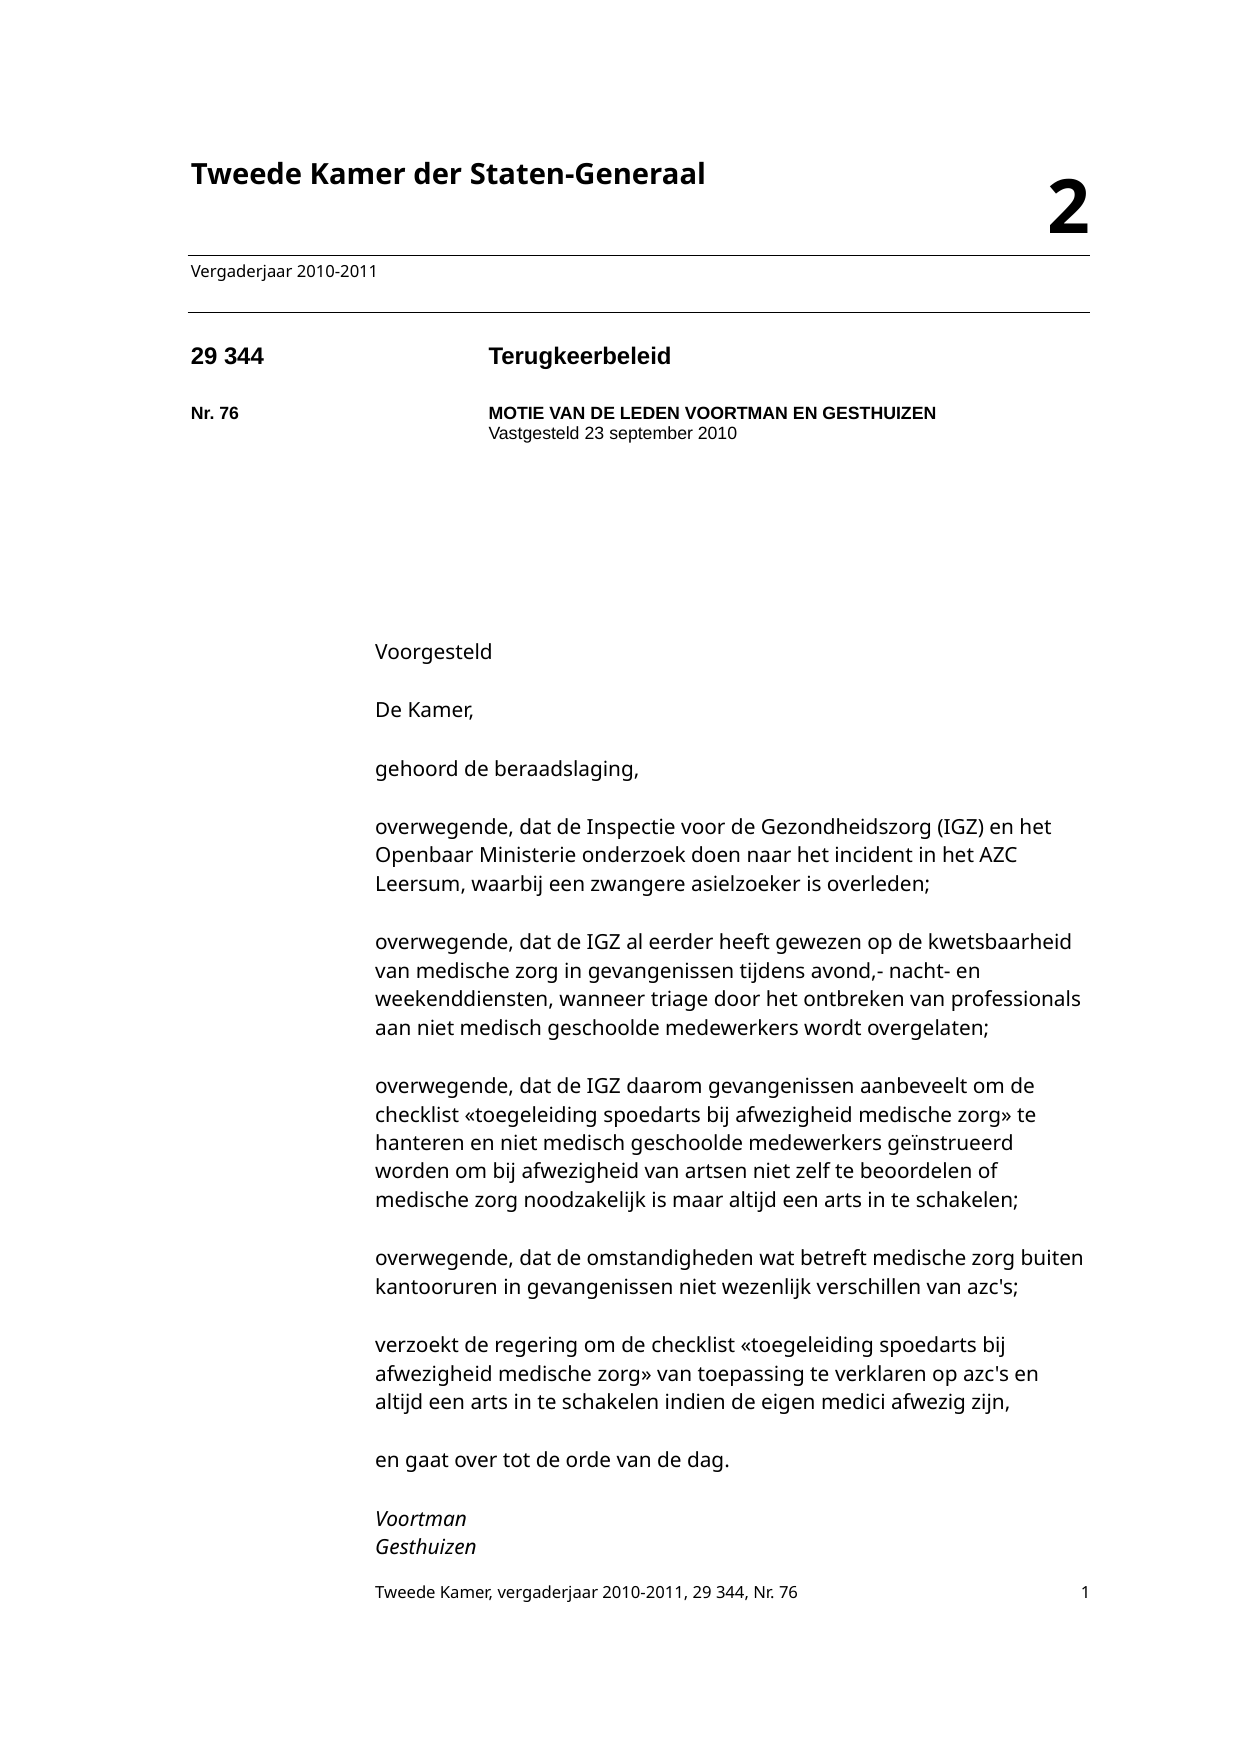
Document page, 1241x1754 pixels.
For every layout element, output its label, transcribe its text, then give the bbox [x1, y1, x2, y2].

text en gaat over tot de orde van de dag. [375, 1446, 1090, 1474]
table_cell MOTIE VAN DE LEDEN VOORTMAN EN GESTHUIZEN Vastgesteld 23 september 2010 [485, 399, 1090, 518]
text overwegende, dat de omstandigheden wat betreft medische zorg buiten kantooruren in gevangenissen niet wezenlijk verschillen van azc's; [375, 1243, 1090, 1300]
table_cell [485, 256, 1090, 312]
table_cell 29 344 [188, 339, 485, 399]
text overwegende, dat de IGZ daarom gevangenissen aanbeveelt om de checklist «toegeleiding spoedarts bij afwezigheid medische zorg» te hanteren en niet medisch geschoolde medewerkers geïnstrueerd worden om bij afwezigheid van artsen niet zelf te beoordelen of medische zorg noodzakelijk is maar altijd een arts in te schakelen; [375, 1071, 1090, 1213]
table_header 2 [910, 150, 1090, 255]
table_header Tweede Kamer der Staten-Generaal [188, 150, 909, 255]
text overwegende, dat de IGZ al eerder heeft gewezen op de kwetsbaarheid van medische zorg in gevangenissen tijdens avond,- nacht- en weekenddiensten, wanneer triage door het ontbreken van professionals aan niet medisch geschoolde medewerkers wordt overgelaten; [375, 927, 1090, 1041]
table_cell [485, 313, 1090, 339]
text overwegende, dat de Inspectie voor de Gezondheidszorg (IGZ) en het Openbaar Ministerie onderzoek doen naar het incident in het AZC Leersum, waarbij een zwangere asielzoeker is overleden; [375, 812, 1090, 897]
text De Kamer, [375, 695, 1090, 724]
table_cell [188, 313, 485, 339]
text Voortman [375, 1504, 1090, 1532]
text gehoord de beraadslaging, [375, 754, 1090, 782]
table_cell Nr. 76 [188, 399, 485, 518]
table_cell Terugkeerbeleid [485, 339, 1090, 399]
table_cell Vergaderjaar 2010-2011 [188, 256, 485, 312]
text Voorgesteld [375, 637, 1090, 665]
text Gesthuizen [375, 1532, 1090, 1561]
text verzoekt de regering om de checklist «toegeleiding spoedarts bij afwezigheid medische zorg» van toepassing te verklaren op azc's en altijd een arts in te schakelen indien de eigen medici afwezig zijn, [375, 1330, 1090, 1416]
